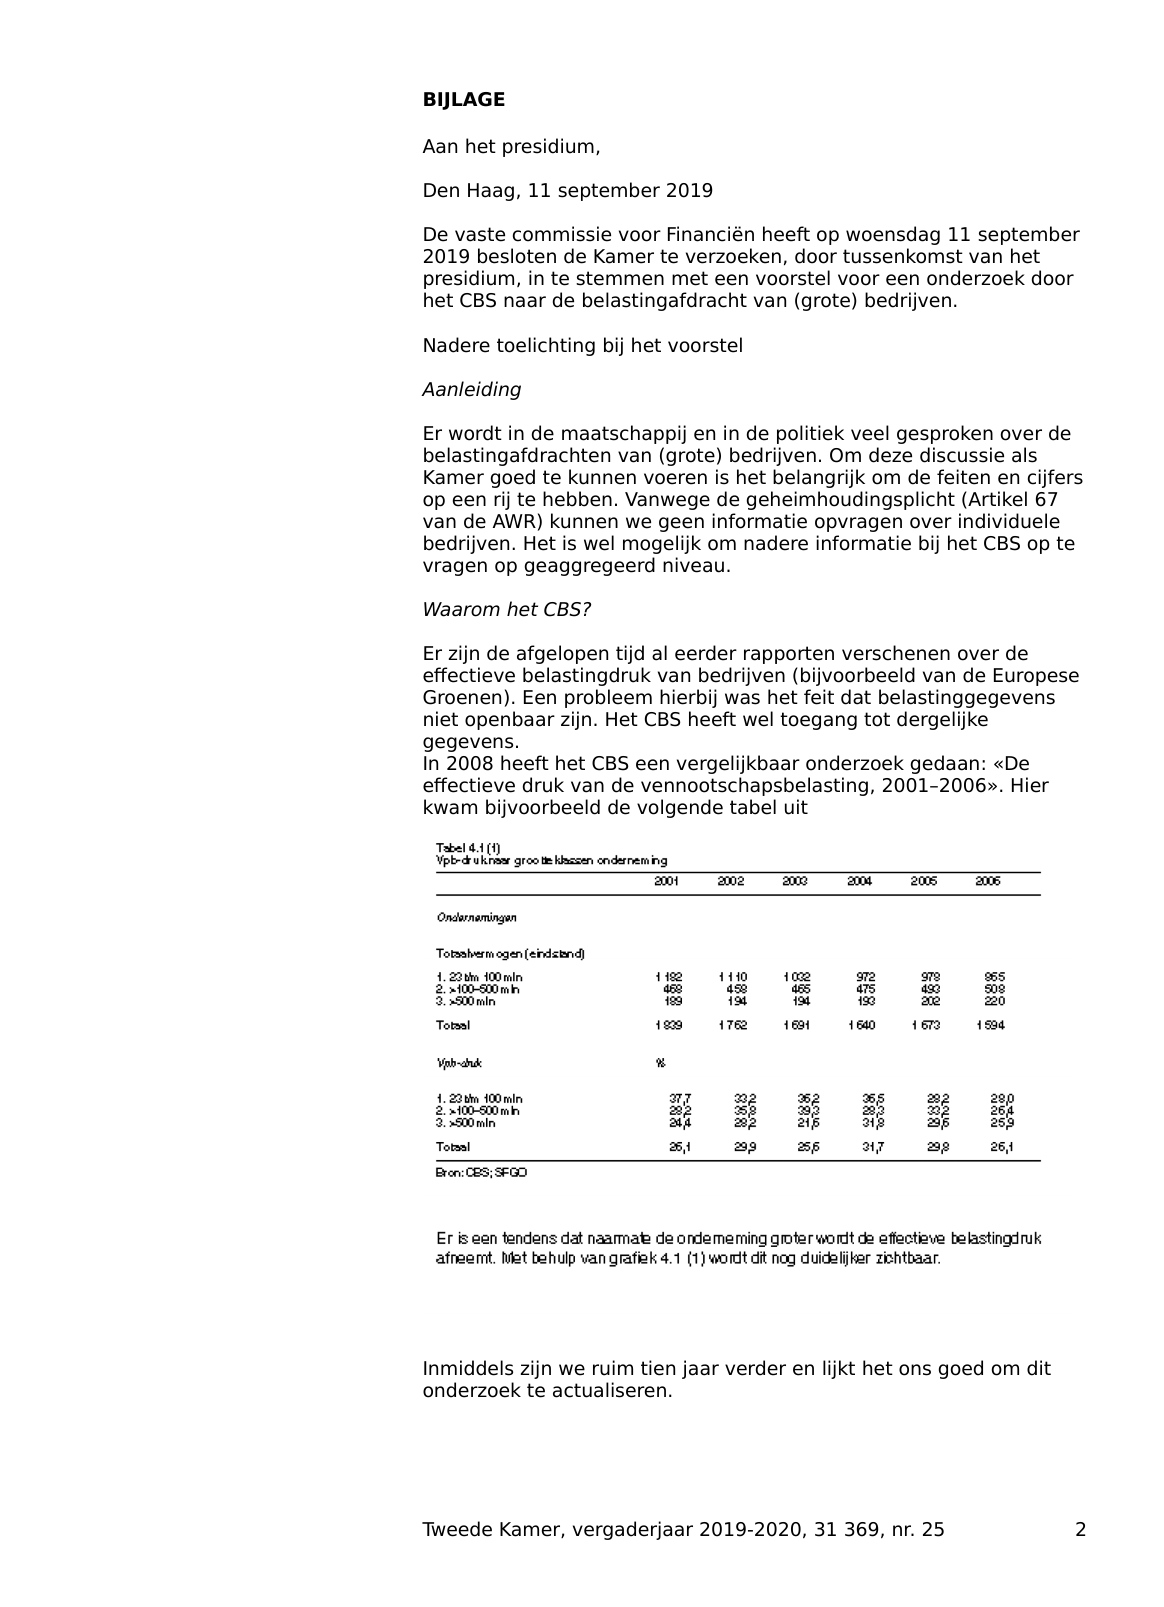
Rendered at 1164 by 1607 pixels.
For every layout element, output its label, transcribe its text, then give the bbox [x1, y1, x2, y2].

subtitle Aanleiding [422, 379, 1087, 401]
text Nadere toelichting bij het voorstel [422, 334, 1087, 356]
subtitle Waarom het CBS? [422, 599, 1087, 621]
subtitle BIJLAGE [77, 89, 1087, 111]
text De vaste commissie voor Financiën heeft op woensdag 11 september 2019 besloten de Kamer te verzoeken, door tussenkomst van het presidium, in te stemmen met een voorstel voor een onderzoek door het CBS naar de belastingafdracht van (grote) bedrijven. [422, 224, 1087, 312]
text Er zijn de afgelopen tijd al eerder rapporten verschenen over de effectieve belastingdruk van bedrijven (bijvoorbeeld van de Europese Groenen). Een probleem hierbij was het feit dat belastinggegevens niet openbaar zijn. Het CBS heeft wel toegang tot dergelijke gegevens. [422, 643, 1087, 753]
text In 2008 heeft het CBS een vergelijkbaar onderzoek gedaan: «De effectieve druk van de vennootschapsbelasting, 2001–2006». Hier kwam bijvoorbeeld de volgende tabel uit [422, 753, 1087, 819]
text Er wordt in de maatschappij en in de politiek veel gesproken over de belastingafdrachten van (grote) bedrijven. Om deze discussie als Kamer goed te kunnen voeren is het belangrijk om de feiten en cijfers op een rij te hebben. Vanwege de geheimhoudingsplicht (Artikel 67 van de AWR) kunnen we geen informatie opvragen over individuele bedrijven. Het is wel mogelijk om nadere informatie bij het CBS op te vragen op geaggregeerd niveau. [422, 423, 1087, 577]
text Den Haag, 11 september 2019 [422, 180, 1087, 202]
text Aan het presidium, [422, 136, 1087, 158]
text Inmiddels zijn we ruim tien jaar verder en lijkt het ons goed om dit onderzoek te actualiseren. [422, 1358, 1087, 1402]
picture [422, 841, 1072, 1314]
